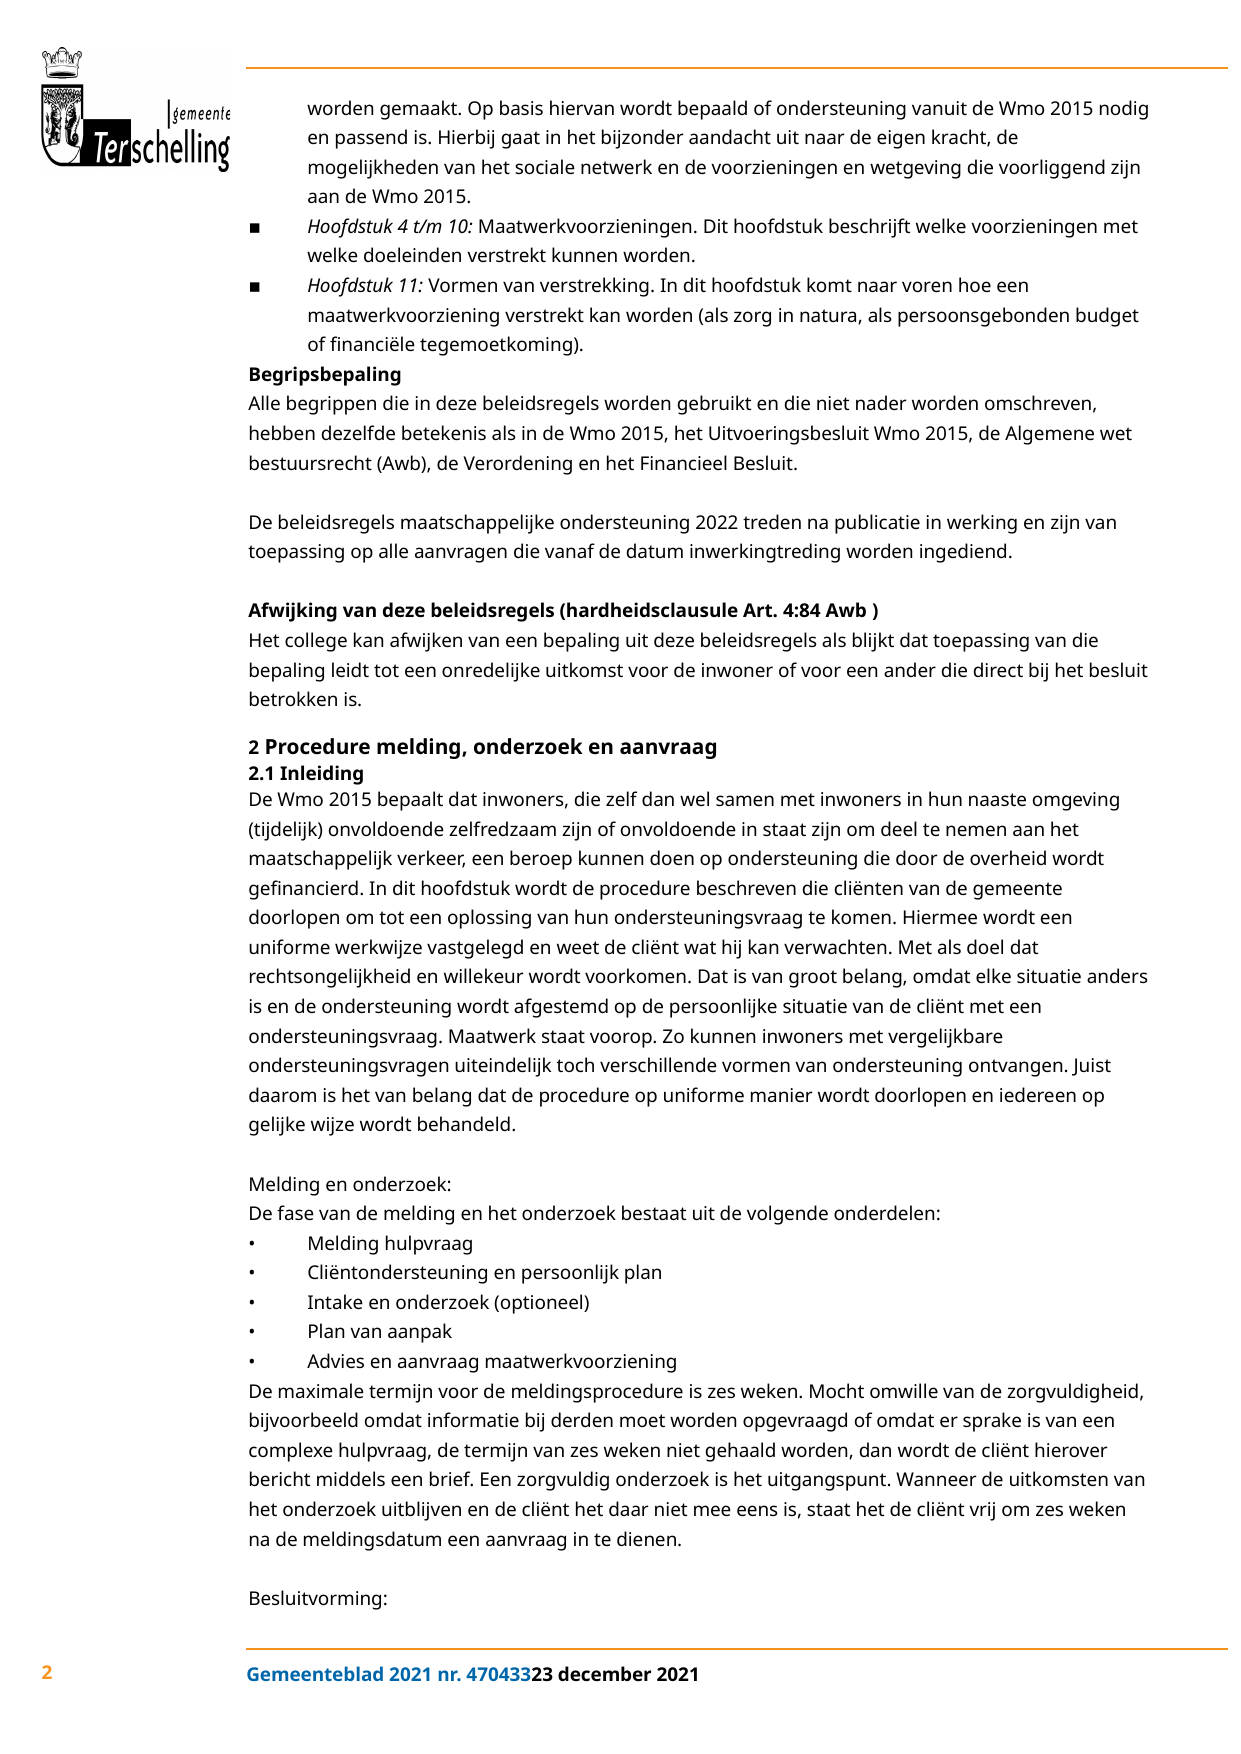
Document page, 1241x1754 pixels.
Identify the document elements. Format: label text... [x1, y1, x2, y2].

text Melding en onderzoek: [248, 1171, 1152, 1197]
text Besluitvorming: [248, 1585, 1152, 1611]
text De beleidsregels maatschappelijke ondersteuning 2022 treden na publicatie in werking en zijn van toepassing op alle aanvragen die vanaf de datum inwerkingtreding worden ingediend. [248, 509, 1152, 564]
list Hoofdstuk 11: Vormen van verstrekking. In dit hoofdstuk komt naar voren hoe een maatwerkvoorziening verstrekt kan worden (als zorg in natura, als persoonsgebonden budget of financiële tegemoetkoming). [248, 272, 1152, 357]
text Alle begrippen die in deze beleidsregels worden gebruikt en die niet nader worden omschreven, hebben dezelfde betekenis als in de Wmo 2015, het Uitvoeringsbesluit Wmo 2015, de Algemene wet bestuursrecht (Awb), de Verordening en het Financieel Besluit. [248, 391, 1152, 476]
text Begripsbepaling [248, 361, 1152, 387]
text 2.1 Inleiding [248, 761, 1152, 786]
picture [41, 47, 231, 172]
text De fase van de melding en het onderzoek bestaat uit de volgende onderdelen: [248, 1200, 1152, 1226]
text Afwijking van deze beleidsregels (hardheidsclausule Art. 4:84 Awb ) [248, 598, 1152, 623]
list Intake en onderzoek (optioneel) [248, 1289, 1152, 1315]
list Hoofdstuk 4 t/m 10: Maatwerkvoorzieningen. Dit hoofdstuk beschrijft welke voorzieningen met welke doeleinden verstrekt kunnen worden. [248, 213, 1152, 268]
text 2 Procedure melding, onderzoek en aanvraag [248, 732, 1152, 761]
text De Wmo 2015 bepaalt dat inwoners, die zelf dan wel samen met inwoners in hun naaste omgeving (tijdelijk) onvoldoende zelfredzaam zijn of onvoldoende in staat zijn om deel te nemen aan het maatschappelijk verkeer, een beroep kunnen doen op ondersteuning die door de overheid wordt gefinancierd. In dit hoofdstuk wordt de procedure beschreven die cliënten van de gemeente doorlopen om tot een oplossing van hun ondersteuningsvraag te komen. Hiermee wordt een uniforme werkwijze vastgelegd en weet de cliënt wat hij kan verwachten. Met als doel dat rechtsongelijkheid en willekeur wordt voorkomen. Dat is van groot belang, omdat elke situatie anders is en de ondersteuning wordt afgestemd op de persoonlijke situatie van de cliënt met een ondersteuningsvraag. Maatwerk staat voorop. Zo kunnen inwoners met vergelijkbare ondersteuningsvragen uiteindelijk toch verschillende vormen van ondersteuning ontvangen. Juist daarom is het van belang dat de procedure op uniforme manier wordt doorlopen en iedereen op gelijke wijze wordt behandeld. [248, 786, 1152, 1137]
list worden gemaakt. Op basis hiervan wordt bepaald of ondersteuning vanuit de Wmo 2015 nodig en passend is. Hierbij gaat in het bijzonder aandacht uit naar de eigen kracht, de mogelijkheden van het sociale netwerk en de voorzieningen en wetgeving die voorliggend zijn aan de Wmo 2015. [248, 95, 1152, 209]
list Melding hulpvraag [248, 1230, 1152, 1256]
text De maximale termijn voor de meldingsprocedure is zes weken. Mocht omwille van de zorgvuldigheid, bijvoorbeeld omdat informatie bij derden moet worden opgevraagd of omdat er sprake is van een complexe hulpvraag, de termijn van zes weken niet gehaald worden, dan wordt de cliënt hierover bericht middels een brief. Een zorgvuldig onderzoek is het uitgangspunt. Wanneer de uitkomsten van het onderzoek uitblijven en de cliënt het daar niet mee eens is, staat het de cliënt vrij om zes weken na de meldingsdatum een aanvraag in te dienen. [248, 1378, 1152, 1552]
list Cliëntondersteuning en persoonlijk plan [248, 1259, 1152, 1285]
list Plan van aanpak [248, 1319, 1152, 1344]
list Advies en aanvraag maatwerkvoorziening [248, 1348, 1152, 1374]
text Het college kan afwijken van een bepaling uit deze beleidsregels als blijkt dat toepassing van die bepaling leidt tot een onredelijke uitkomst voor de inwoner of voor een ander die direct bij het besluit betrokken is. [248, 627, 1152, 712]
